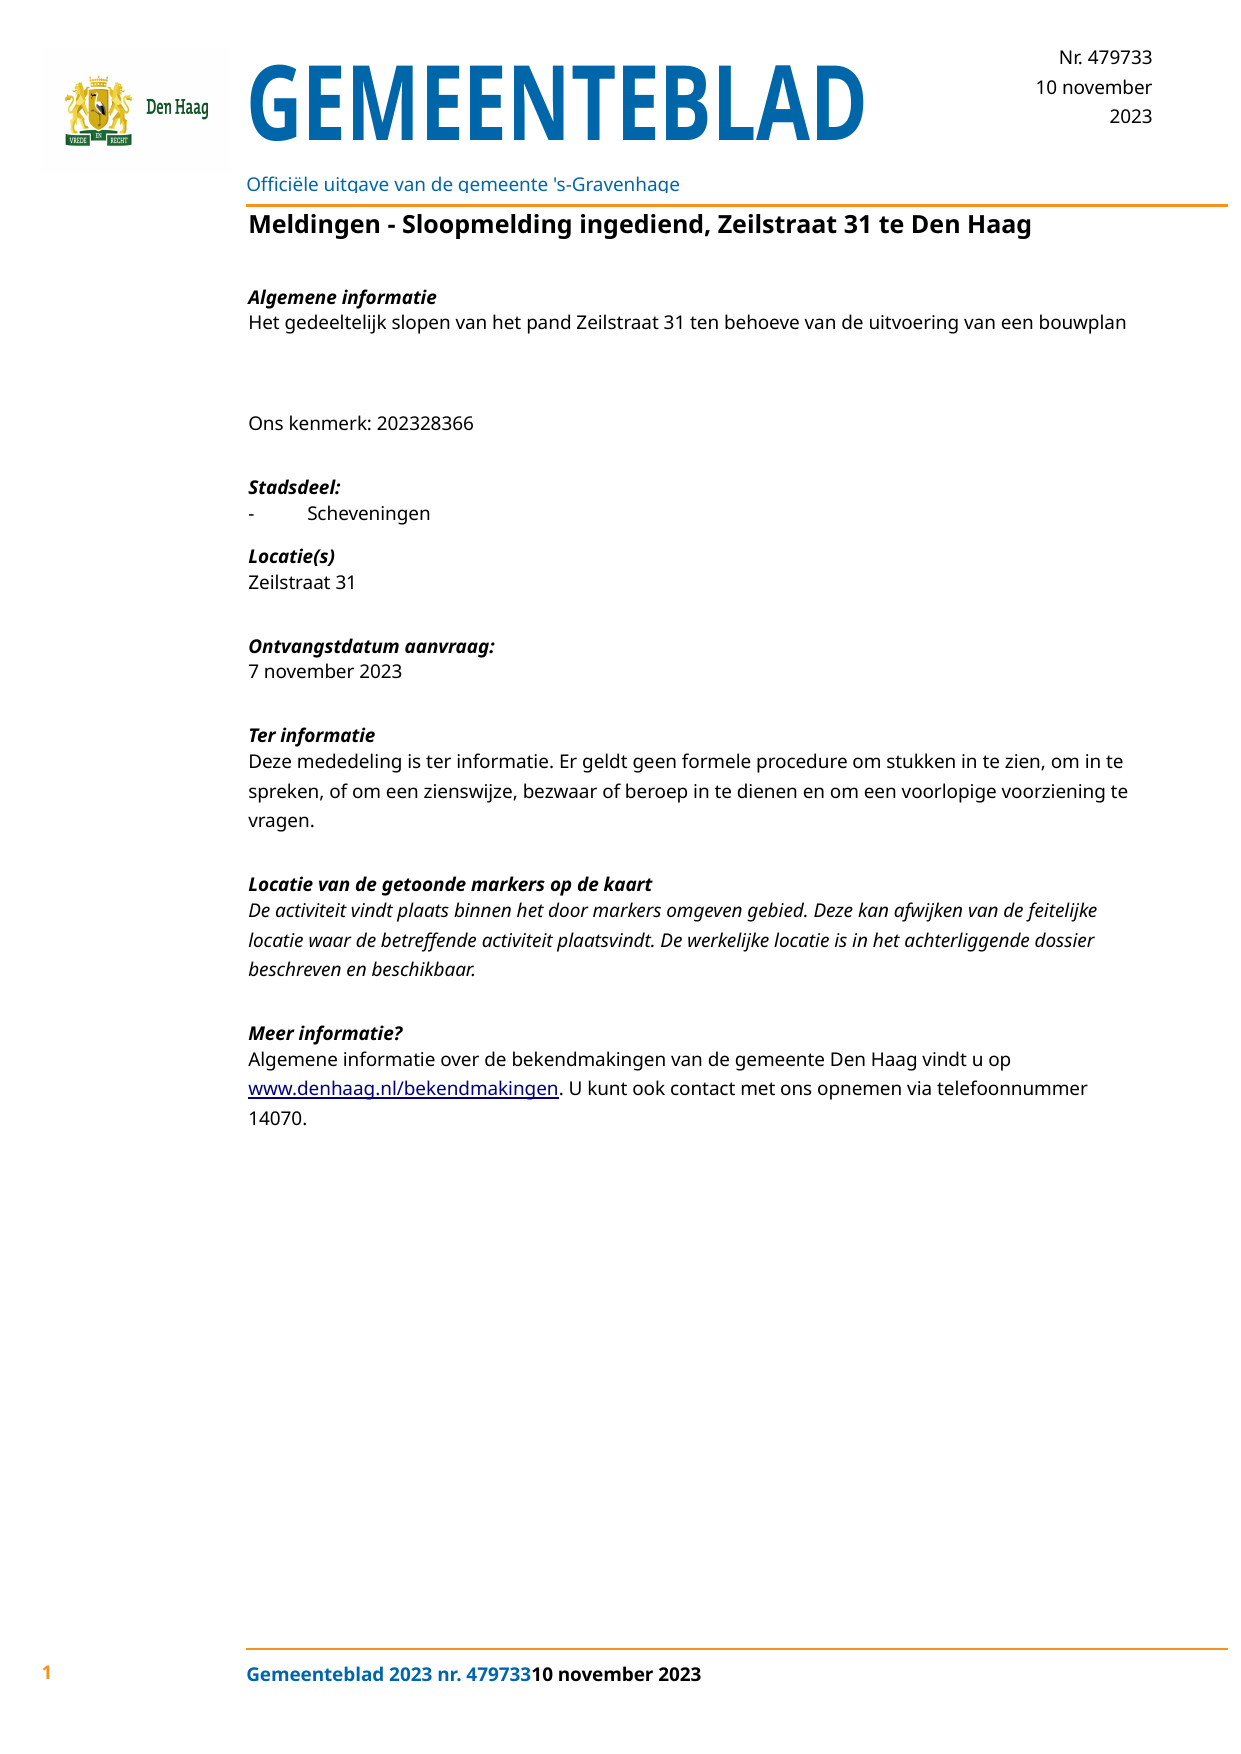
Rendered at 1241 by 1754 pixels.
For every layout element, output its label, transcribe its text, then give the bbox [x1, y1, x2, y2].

text Locatie van de getoonde markers op de kaart [248, 871, 1152, 897]
text Meer informatie? [248, 1020, 1152, 1046]
text Het gedeeltelijk slopen van het pand Zeilstraat 31 ten behoeve van de uitvoering van een bouwplan [248, 309, 1152, 335]
text Algemene informatie over de bekendmakingen van de gemeente Den Haag vindt u op www.denhaag.nl/bekendmakingen. U kunt ook contact met ons opnemen via telefoonnummer 14070. [248, 1046, 1152, 1131]
text Ons kenmerk: 202328366 [248, 410, 1152, 436]
text Stadsdeel: [248, 474, 1152, 500]
text Ontvangstdatum aanvraag: [248, 633, 1152, 659]
text Algemene informatie [248, 284, 1152, 309]
text Zeilstraat 31 [248, 569, 1152, 595]
list Scheveningen [248, 500, 1152, 526]
text Ter informatie [248, 723, 1152, 748]
text Meldingen - Sloopmelding ingediend, Zeilstraat 31 te Den Haag [248, 207, 1152, 241]
text 7 november 2023 [248, 659, 1152, 684]
text De activiteit vindt plaats binnen het door markers omgeven gebied. Deze kan afwijken van de feitelijke locatie waar de betreffende activiteit plaatsvindt. De werkelijke locatie is in het achterliggende dossier beschreven en beschikbaar. [248, 897, 1152, 982]
text Locatie(s) [248, 543, 1152, 569]
text Deze mededeling is ter informatie. Er geldt geen formele procedure om stukken in te zien, om in te spreken, of om een zienswijze, bezwaar of beroep in te dienen en om een voorlopige voorziening te vragen. [248, 748, 1152, 833]
picture [41, 47, 231, 172]
